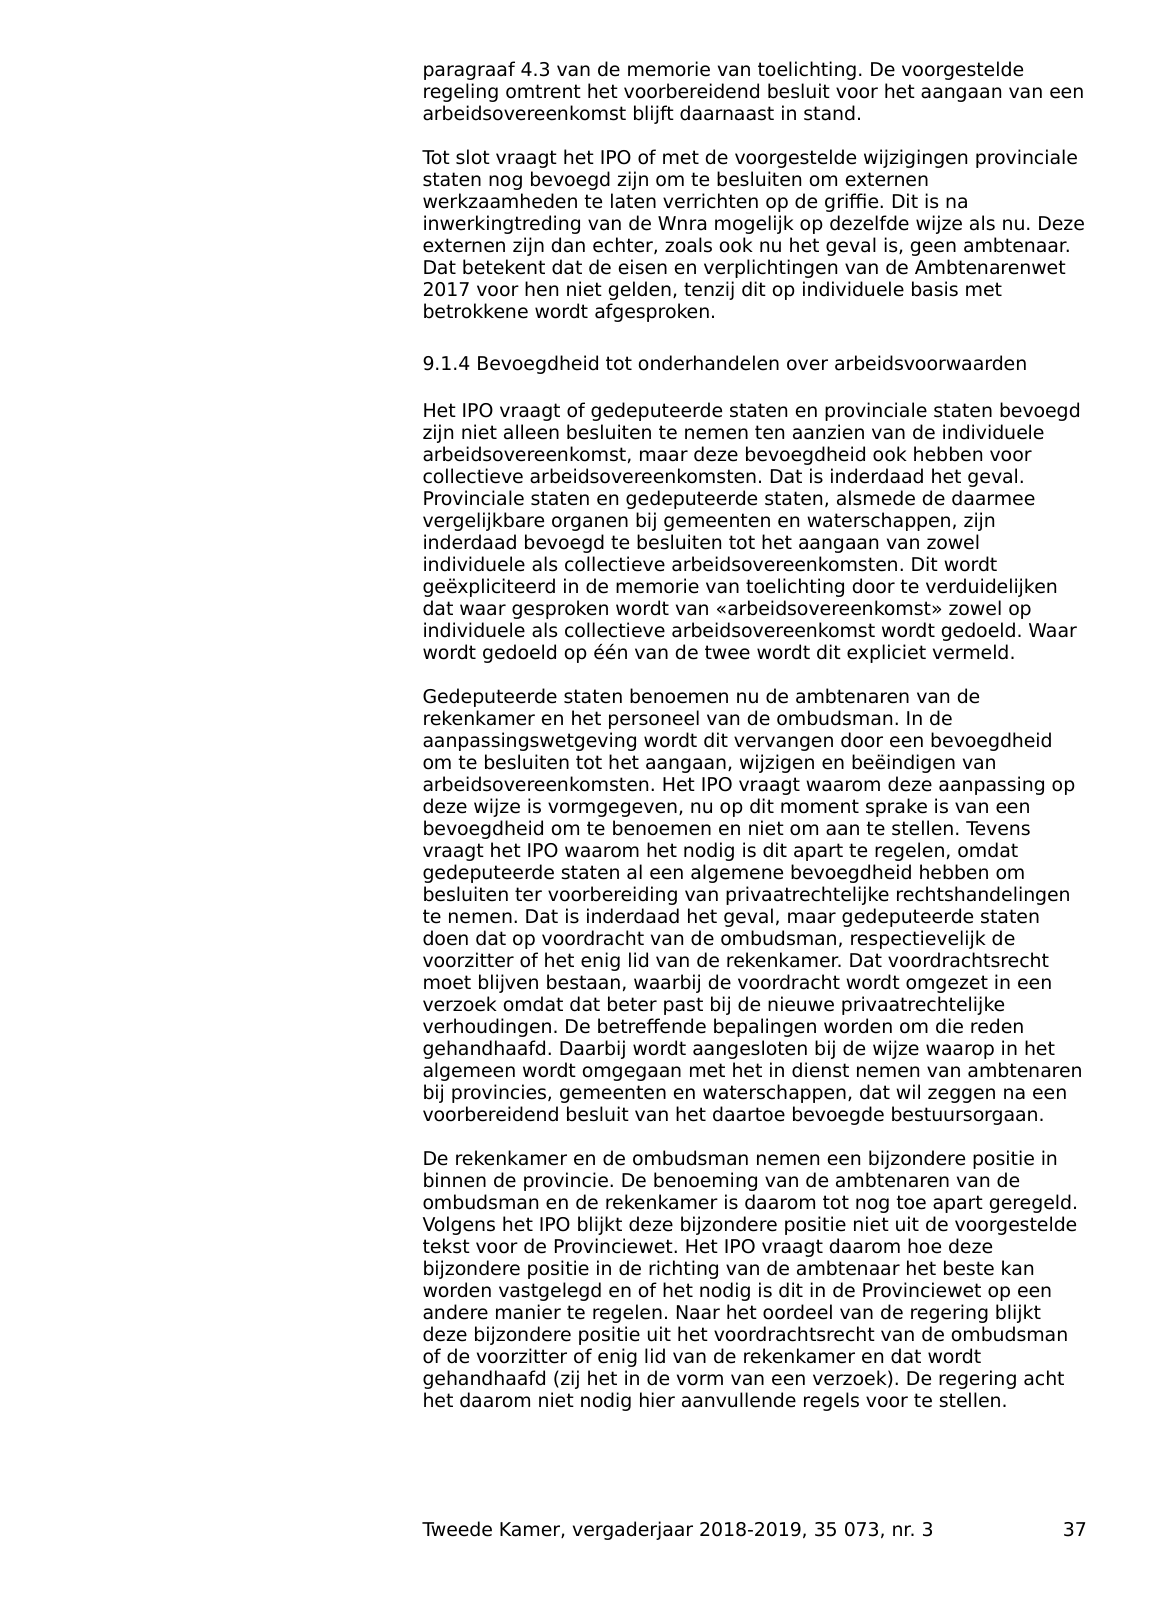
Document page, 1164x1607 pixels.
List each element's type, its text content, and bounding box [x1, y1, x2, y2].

text paragraaf 4.3 van de memorie van toelichting. De voorgestelde regeling omtrent het voorbereidend besluit voor het aangaan van een arbeidsovereenkomst blijft daarnaast in stand. [422, 59, 1087, 125]
subtitle 9.1.4 Bevoegdheid tot onderhandelen over arbeidsvoorwaarden [422, 353, 1087, 375]
text Tot slot vraagt het IPO of met de voorgestelde wijzigingen provinciale staten nog bevoegd zijn om te besluiten om externen werkzaamheden te laten verrichten op de griffie. Dit is na inwerkingtreding van de Wnra mogelijk op dezelfde wijze als nu. Deze externen zijn dan echter, zoals ook nu het geval is, geen ambtenaar. Dat betekent dat de eisen en verplichtingen van de Ambtenarenwet 2017 voor hen niet gelden, tenzij dit op individuele basis met betrokkene wordt afgesproken. [422, 147, 1087, 323]
text Gedeputeerde staten benoemen nu de ambtenaren van de rekenkamer en het personeel van de ombudsman. In de aanpassingswetgeving wordt dit vervangen door een bevoegdheid om te besluiten tot het aangaan, wijzigen en beëindigen van arbeidsovereenkomsten. Het IPO vraagt waarom deze aanpassing op deze wijze is vormgegeven, nu op dit moment sprake is van een bevoegdheid om te benoemen en niet om aan te stellen. Tevens vraagt het IPO waarom het nodig is dit apart te regelen, omdat gedeputeerde staten al een algemene bevoegdheid hebben om besluiten ter voorbereiding van privaatrechtelijke rechtshandelingen te nemen. Dat is inderdaad het geval, maar gedeputeerde staten doen dat op voordracht van de ombudsman, respectievelijk de voorzitter of het enig lid van de rekenkamer. Dat voordrachtsrecht moet blijven bestaan, waarbij de voordracht wordt omgezet in een verzoek omdat dat beter past bij de nieuwe privaatrechtelijke verhoudingen. De betreffende bepalingen worden om die reden gehandhaafd. Daarbij wordt aangesloten bij de wijze waarop in het algemeen wordt omgegaan met het in dienst nemen van ambtenaren bij provincies, gemeenten en waterschappen, dat wil zeggen na een voorbereidend besluit van het daartoe bevoegde bestuursorgaan. [422, 686, 1087, 1126]
text Het IPO vraagt of gedeputeerde staten en provinciale staten bevoegd zijn niet alleen besluiten te nemen ten aanzien van de individuele arbeidsovereenkomst, maar deze bevoegdheid ook hebben voor collectieve arbeidsovereenkomsten. Dat is inderdaad het geval. Provinciale staten en gedeputeerde staten, alsmede de daarmee vergelijkbare organen bij gemeenten en waterschappen, zijn inderdaad bevoegd te besluiten tot het aangaan van zowel individuele als collectieve arbeidsovereenkomsten. Dit wordt geëxpliciteerd in de memorie van toelichting door te verduidelijken dat waar gesproken wordt van «arbeidsovereenkomst» zowel op individuele als collectieve arbeidsovereenkomst wordt gedoeld. Waar wordt gedoeld op één van de twee wordt dit expliciet vermeld. [422, 400, 1087, 664]
text De rekenkamer en de ombudsman nemen een bijzondere positie in binnen de provincie. De benoeming van de ambtenaren van de ombudsman en de rekenkamer is daarom tot nog toe apart geregeld. Volgens het IPO blijkt deze bijzondere positie niet uit de voorgestelde tekst voor de Provinciewet. Het IPO vraagt daarom hoe deze bijzondere positie in de richting van de ambtenaar het beste kan worden vastgelegd en of het nodig is dit in de Provinciewet op een andere manier te regelen. Naar het oordeel van de regering blijkt deze bijzondere positie uit het voordrachtsrecht van de ombudsman of de voorzitter of enig lid van de rekenkamer en dat wordt gehandhaafd (zij het in de vorm van een verzoek). De regering acht het daarom niet nodig hier aanvullende regels voor te stellen. [422, 1148, 1087, 1411]
